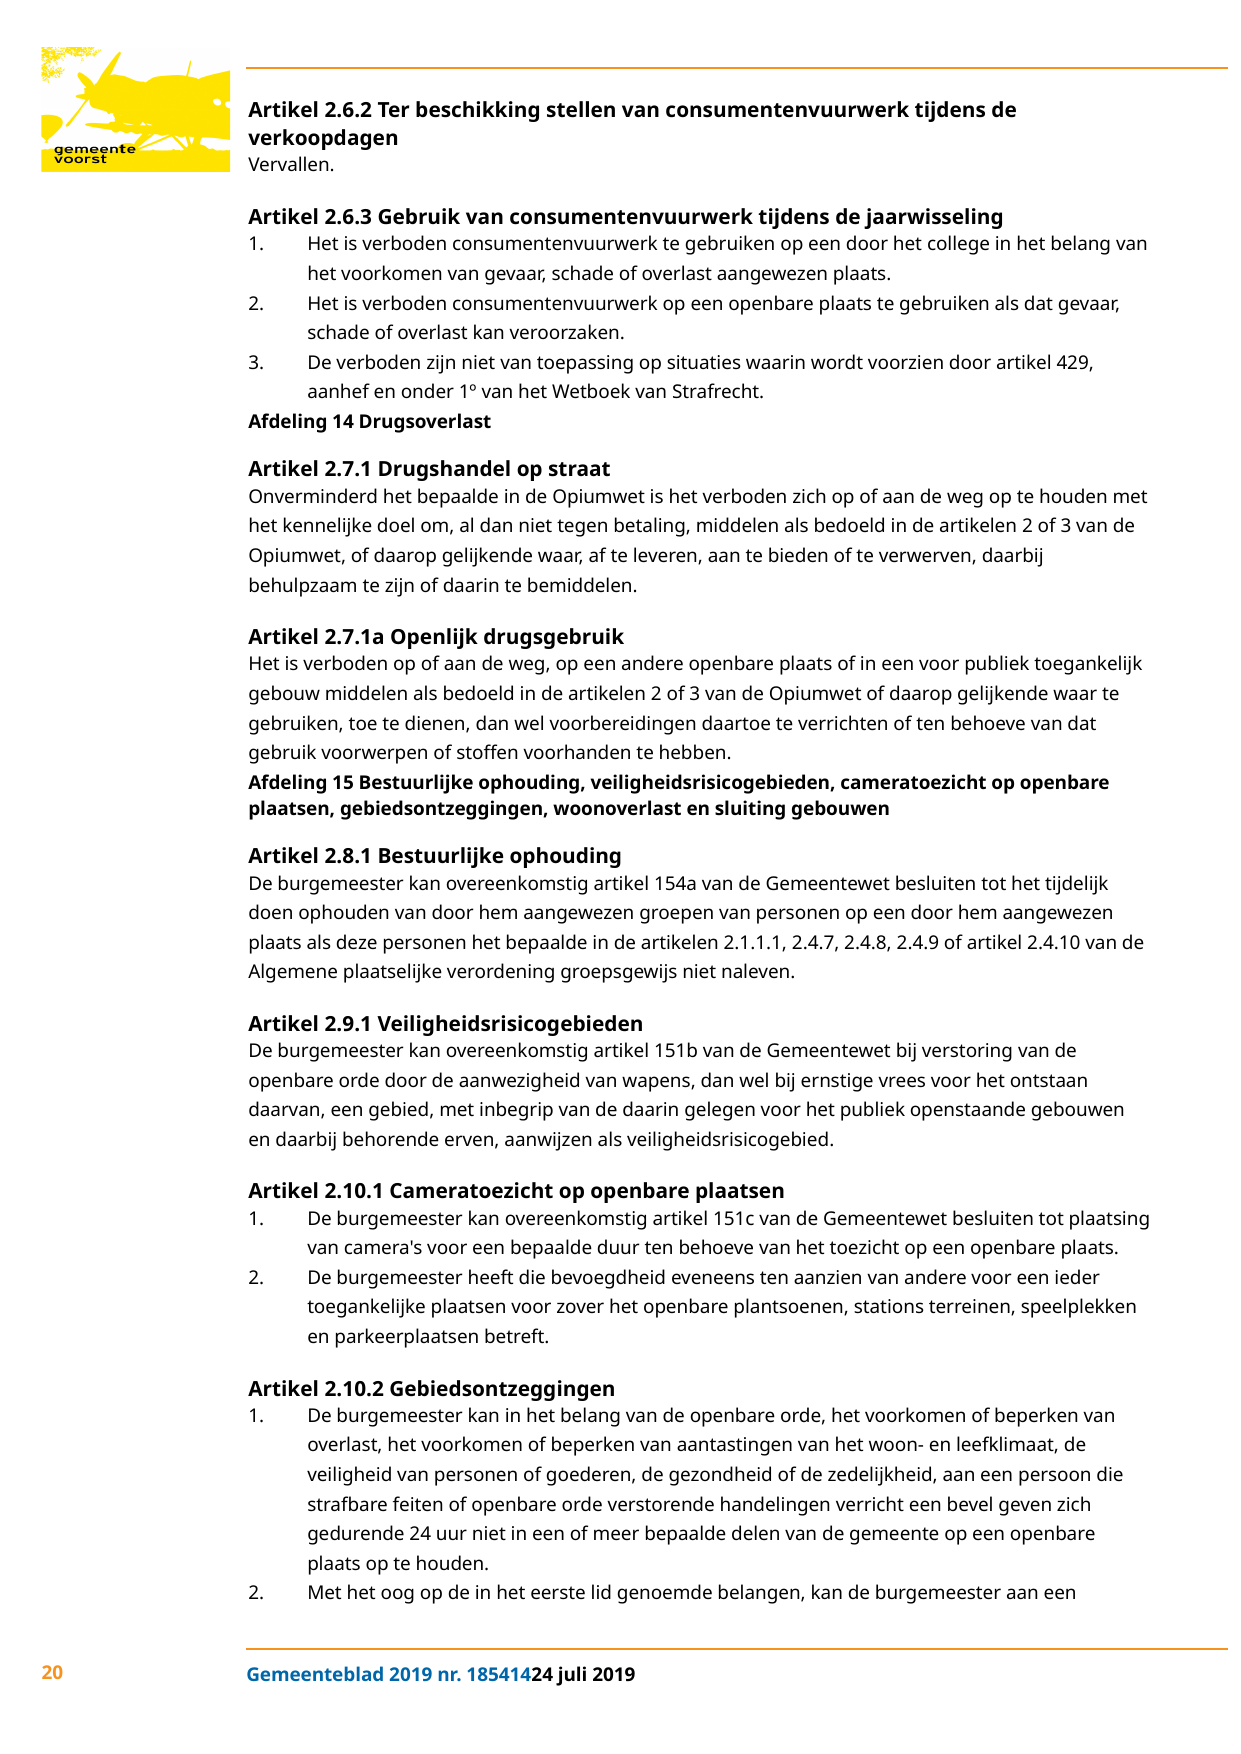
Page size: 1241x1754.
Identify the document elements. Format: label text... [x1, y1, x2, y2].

text Artikel 2.8.1 Bestuurlijke ophouding [248, 841, 1152, 870]
list De burgemeester kan overeenkomstig artikel 151c van de Gemeentewet besluiten tot plaatsing van camera's voor een bepaalde duur ten behoeve van het toezicht op een openbare plaats. [248, 1205, 1152, 1260]
list Het is verboden consumentenvuurwerk op een openbare plaats te gebruiken als dat gevaar, schade of overlast kan veroorzaken. [248, 290, 1152, 345]
list De burgemeester heeft die bevoegdheid eveneens ten aanzien van andere voor een ieder toegankelijke plaatsen voor zover het openbare plantsoenen, stations terreinen, speelplekken en parkeerplaatsen betreft. [248, 1264, 1152, 1349]
text Afdeling 14 Drugsoverlast [248, 408, 1152, 434]
list Met het oog op de in het eerste lid genoemde belangen, kan de burgemeester aan een [248, 1579, 1152, 1605]
list Het is verboden consumentenvuurwerk te gebruiken op een door het college in het belang van het voorkomen van gevaar, schade of overlast aangewezen plaats. [248, 231, 1152, 286]
list De burgemeester kan in het belang van de openbare orde, het voorkomen of beperken van overlast, het voorkomen of beperken van aantastingen van het woon- en leefklimaat, de veiligheid van personen of goederen, de gezondheid of de zedelijkheid, aan een persoon die strafbare feiten of openbare orde verstorende handelingen verricht een bevel geven zich gedurende 24 uur niet in een of meer bepaalde delen van de gemeente op een openbare plaats op te houden. [248, 1402, 1152, 1576]
text Artikel 2.10.2 Gebiedsontzeggingen [248, 1374, 1152, 1402]
text Artikel 2.9.1 Veiligheidsrisicogebieden [248, 1009, 1152, 1037]
text Onverminderd het bepaalde in de Opiumwet is het verboden zich op of aan de weg op te houden met het kennelijke doel om, al dan niet tegen betaling, middelen als bedoeld in de artikelen 2 of 3 van de Opiumwet, of daarop gelijkende waar, af te leveren, aan te bieden of te verwerven, daarbij behulpzaam te zijn of daarin te bemiddelen. [248, 483, 1152, 597]
text Artikel 2.6.2 Ter beschikking stellen van consumentenvuurwerk tijdens de verkoopdagen [248, 95, 1152, 152]
text Artikel 2.6.3 Gebruik van consumentenvuurwerk tijdens de jaarwisseling [248, 202, 1152, 231]
picture [41, 47, 231, 172]
text De burgemeester kan overeenkomstig artikel 151b van de Gemeentewet bij verstoring van de openbare orde door de aanwezigheid van wapens, dan wel bij ernstige vrees voor het ontstaan daarvan, een gebied, met inbegrip van de daarin gelegen voor het publiek openstaande gebouwen en daarbij behorende erven, aanwijzen als veiligheidsrisicogebied. [248, 1037, 1152, 1152]
text Artikel 2.7.1a Openlijk drugsgebruik [248, 622, 1152, 651]
text De burgemeester kan overeenkomstig artikel 154a van de Gemeentewet besluiten tot het tijdelijk doen ophouden van door hem aangewezen groepen van personen op een door hem aangewezen plaats als deze personen het bepaalde in de artikelen 2.1.1.1, 2.4.7, 2.4.8, 2.4.9 of artikel 2.4.10 van de Algemene plaatselijke verordening groepsgewijs niet naleven. [248, 870, 1152, 984]
text Vervallen. [248, 152, 1152, 177]
text Artikel 2.10.1 Cameratoezicht op openbare plaatsen [248, 1176, 1152, 1205]
text Afdeling 15 Bestuurlijke ophouding, veiligheidsrisicogebieden, cameratoezicht op openbare plaatsen, gebiedsontzeggingen, woonoverlast en sluiting gebouwen [248, 769, 1152, 820]
text Het is verboden op of aan de weg, op een andere openbare plaats of in een voor publiek toegankelijk gebouw middelen als bedoeld in de artikelen 2 of 3 van de Opiumwet of daarop gelijkende waar te gebruiken, toe te dienen, dan wel voorbereidingen daartoe te verrichten of ten behoeve van dat gebruik voorwerpen of stoffen voorhanden te hebben. [248, 651, 1152, 765]
list De verboden zijn niet van toepassing op situaties waarin wordt voorzien door artikel 429, aanhef en onder 1º van het Wetboek van Strafrecht. [248, 349, 1152, 404]
text Artikel 2.7.1 Drugshandel op straat [248, 454, 1152, 483]
